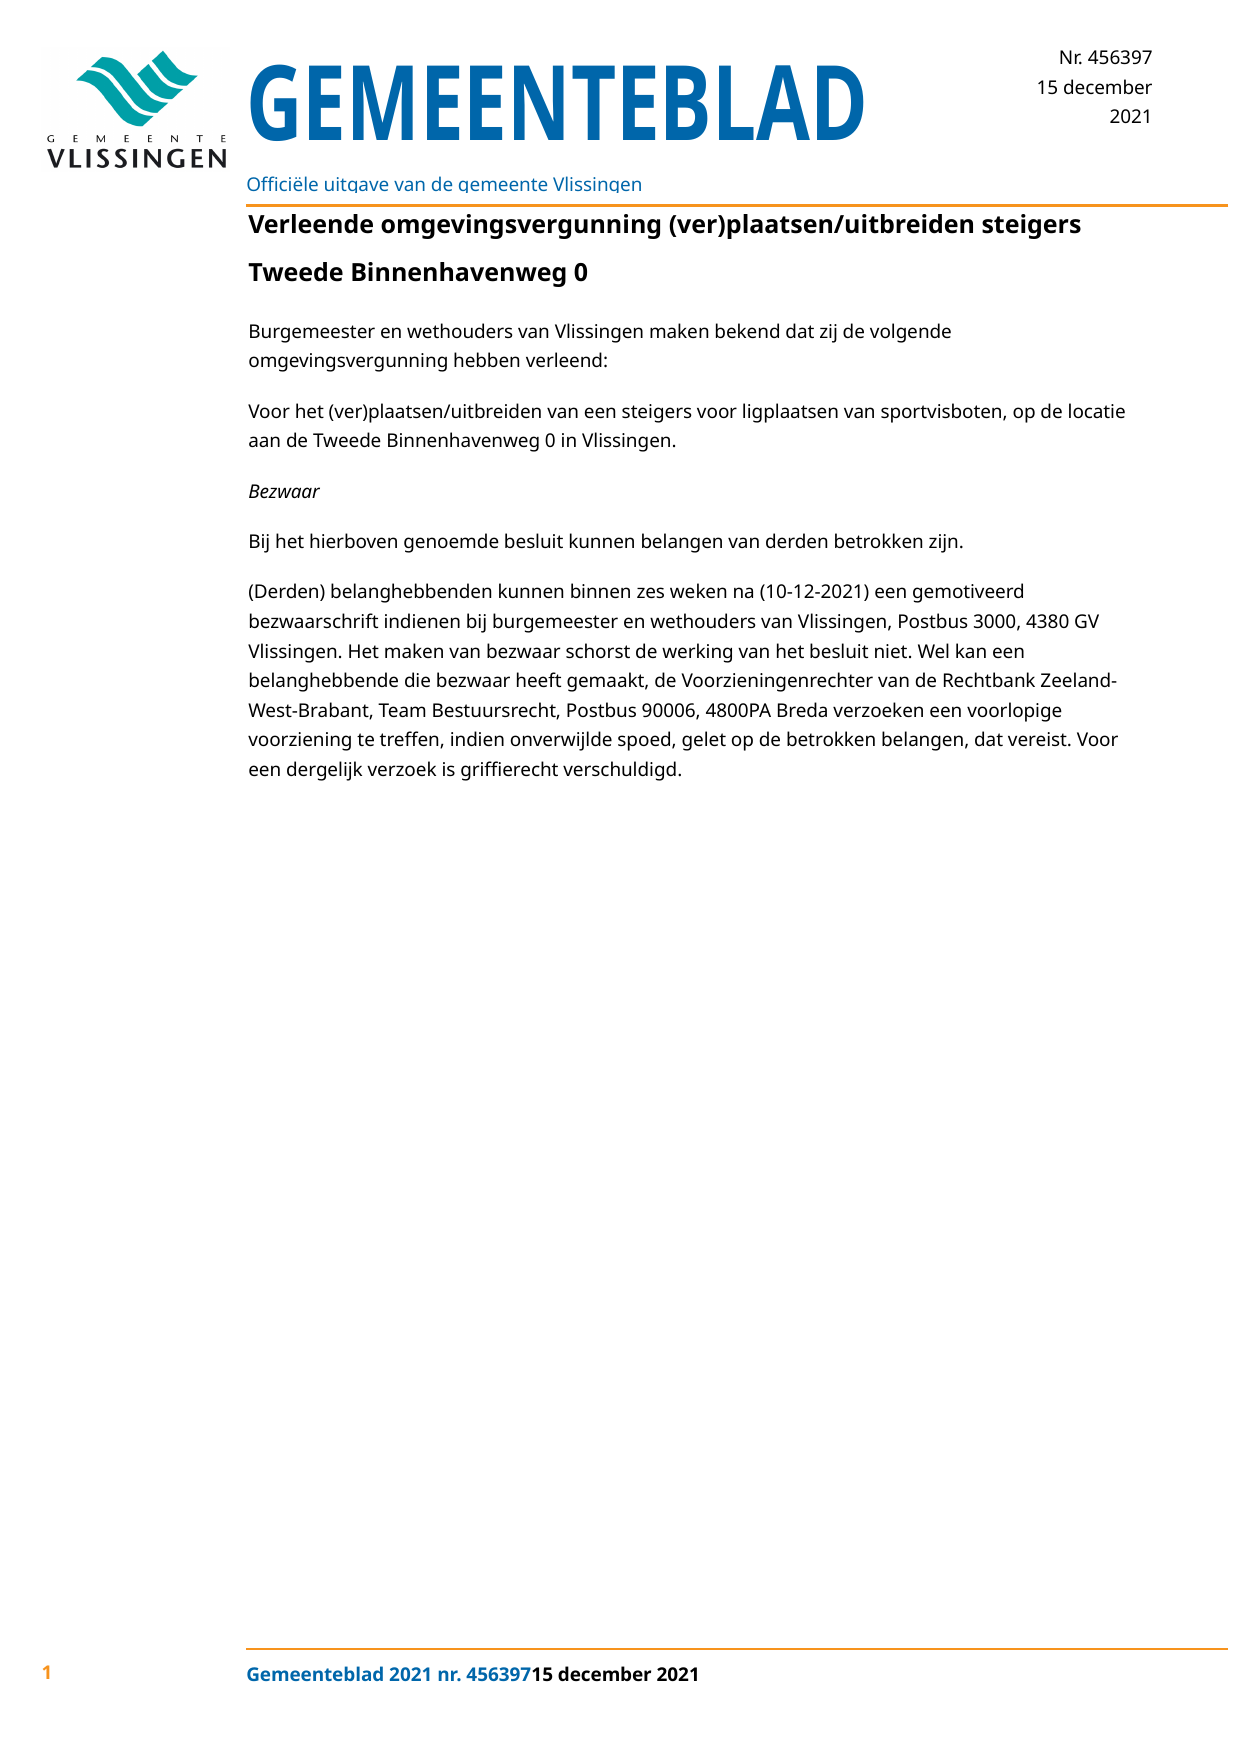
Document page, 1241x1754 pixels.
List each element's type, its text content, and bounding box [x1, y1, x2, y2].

text (Derden) belanghebbenden kunnen binnen zes weken na (10-12-2021) een gemotiveerd bezwaarschrift indienen bij burgemeester en wethouders van Vlissingen, Postbus 3000, 4380 GV Vlissingen. Het maken van bezwaar schorst de werking van het besluit niet. Wel kan een belanghebbende die bezwaar heeft gemaakt, de Voorzieningenrechter van de Rechtbank Zeeland-West-Brabant, Team Bestuursrecht, Postbus 90006, 4800PA Breda verzoeken een voorlopige voorziening te treffen, indien onverwijlde spoed, gelet op de betrokken belangen, dat vereist. Voor een dergelijk verzoek is griffierecht verschuldigd. [248, 579, 1152, 782]
picture [41, 47, 231, 172]
text Burgemeester en wethouders van Vlissingen maken bekend dat zij de volgende omgevingsvergunning hebben verleend: [248, 318, 1152, 373]
text Voor het (ver)plaatsen/uitbreiden van een steigers voor ligplaatsen van sportvisboten, op de locatie aan de Tweede Binnenhavenweg 0 in Vlissingen. [248, 398, 1152, 453]
text Bezwaar [248, 478, 1152, 504]
text Bij het hierboven genoemde besluit kunnen belangen van derden betrokken zijn. [248, 528, 1152, 554]
text Verleende omgevingsvergunning (ver)plaatsen/uitbreiden steigers Tweede Binnenhavenweg 0 [248, 207, 1152, 288]
